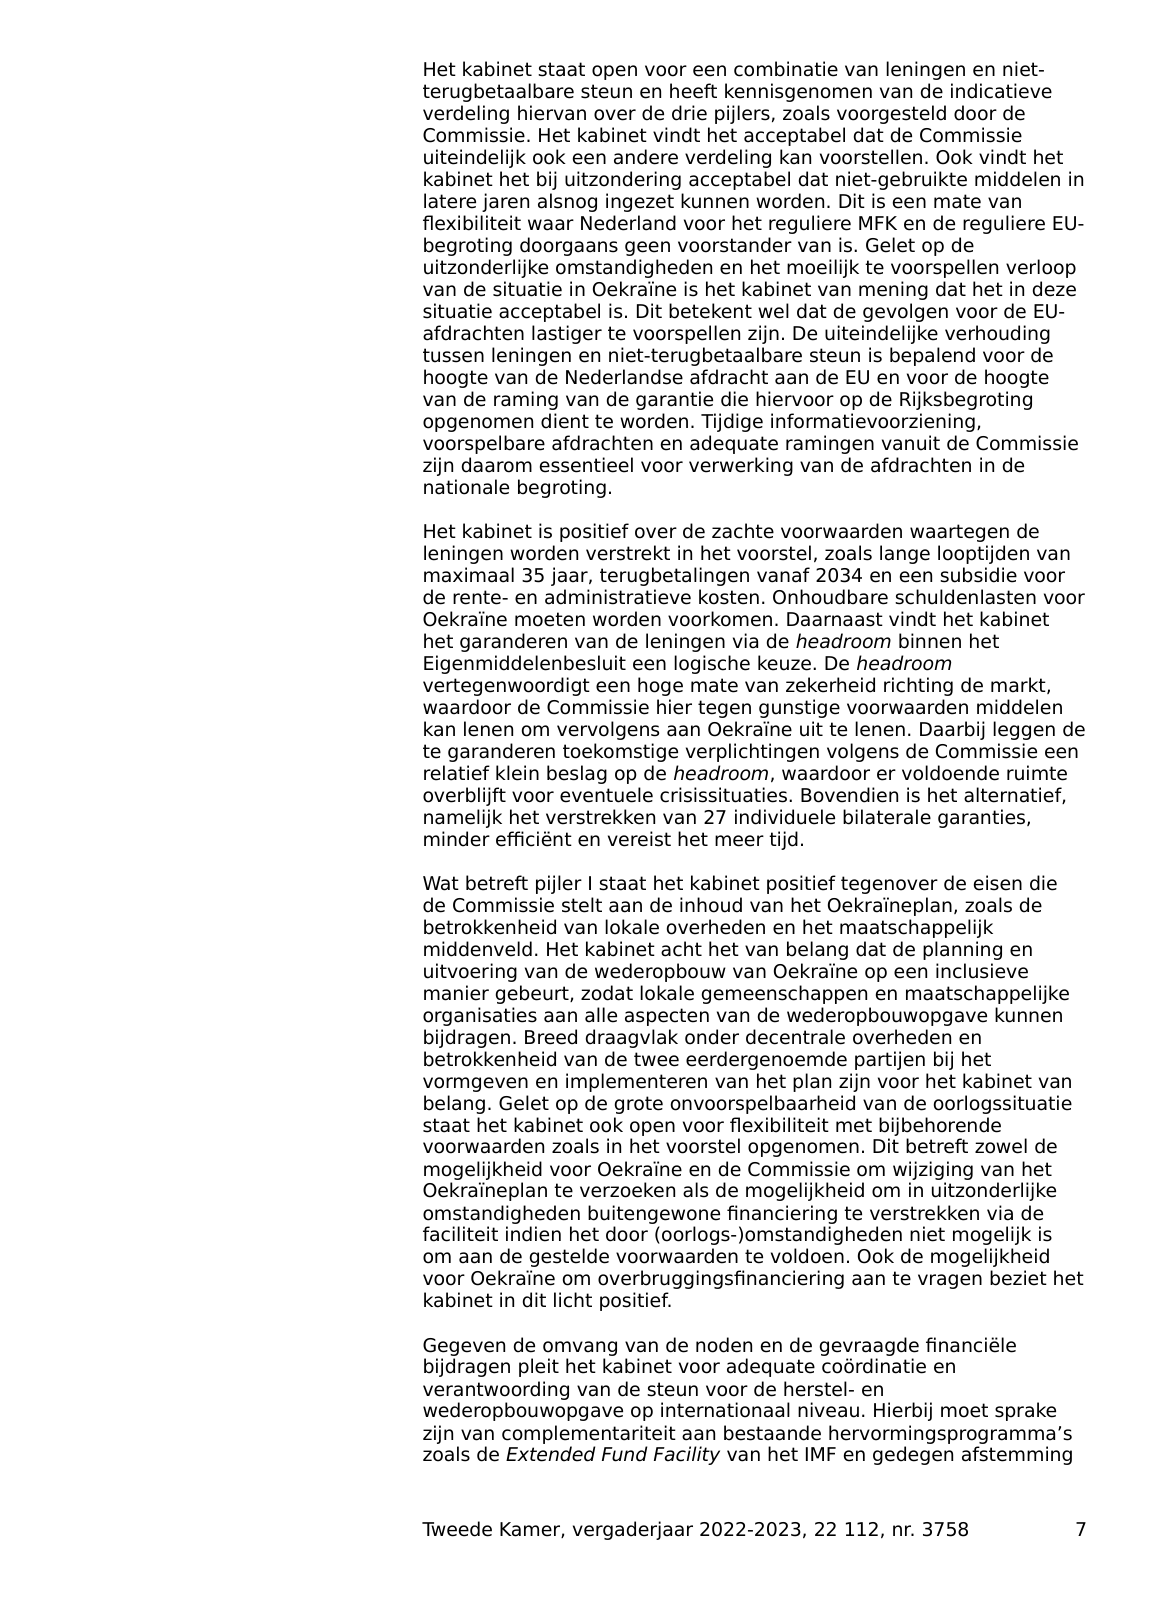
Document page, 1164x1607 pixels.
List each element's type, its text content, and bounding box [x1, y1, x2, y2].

text Het kabinet is positief over de zachte voorwaarden waartegen de leningen worden verstrekt in het voorstel, zoals lange looptijden van maximaal 35 jaar, terugbetalingen vanaf 2034 en een subsidie voor de rente- en administratieve kosten. Onhoudbare schuldenlasten voor Oekraïne moeten worden voorkomen. Daarnaast vindt het kabinet het garanderen van de leningen via de headroom binnen het Eigenmiddelenbesluit een logische keuze. De headroom vertegenwoordigt een hoge mate van zekerheid richting de markt, waardoor de Commissie hier tegen gunstige voorwaarden middelen kan lenen om vervolgens aan Oekraïne uit te lenen. Daarbij leggen de te garanderen toekomstige verplichtingen volgens de Commissie een relatief klein beslag op de headroom, waardoor er voldoende ruimte overblijft voor eventuele crisissituaties. Bovendien is het alternatief, namelijk het verstrekken van 27 individuele bilaterale garanties, minder efficiënt en vereist het meer tijd. [422, 521, 1087, 851]
text Wat betreft pijler I staat het kabinet positief tegenover de eisen die de Commissie stelt aan de inhoud van het Oekraïneplan, zoals de betrokkenheid van lokale overheden en het maatschappelijk middenveld. Het kabinet acht het van belang dat de planning en uitvoering van de wederopbouw van Oekraïne op een inclusieve manier gebeurt, zodat lokale gemeenschappen en maatschappelijke organisaties aan alle aspecten van de wederopbouwopgave kunnen bijdragen. Breed draagvlak onder decentrale overheden en betrokkenheid van de twee eerdergenoemde partijen bij het vormgeven en implementeren van het plan zijn voor het kabinet van belang. Gelet op de grote onvoorspelbaarheid van de oorlogssituatie staat het kabinet ook open voor flexibiliteit met bijbehorende voorwaarden zoals in het voorstel opgenomen. Dit betreft zowel de mogelijkheid voor Oekraïne en de Commissie om wijziging van het Oekraïneplan te verzoeken als de mogelijkheid om in uitzonderlijke omstandigheden buitengewone financiering te verstrekken via de faciliteit indien het door (oorlogs-)omstandigheden niet mogelijk is om aan de gestelde voorwaarden te voldoen. Ook de mogelijkheid voor Oekraïne om overbruggingsfinanciering aan te vragen beziet het kabinet in dit licht positief. [422, 873, 1087, 1312]
text Het kabinet staat open voor een combinatie van leningen en niet-terugbetaalbare steun en heeft kennisgenomen van de indicatieve verdeling hiervan over de drie pijlers, zoals voorgesteld door de Commissie. Het kabinet vindt het acceptabel dat de Commissie uiteindelijk ook een andere verdeling kan voorstellen. Ook vindt het kabinet het bij uitzondering acceptabel dat niet-gebruikte middelen in latere jaren alsnog ingezet kunnen worden. Dit is een mate van flexibiliteit waar Nederland voor het reguliere MFK en de reguliere EU-begroting doorgaans geen voorstander van is. Gelet op de uitzonderlijke omstandigheden en het moeilijk te voorspellen verloop van de situatie in Oekraïne is het kabinet van mening dat het in deze situatie acceptabel is. Dit betekent wel dat de gevolgen voor de EU-afdrachten lastiger te voorspellen zijn. De uiteindelijke verhouding tussen leningen en niet-terugbetaalbare steun is bepalend voor de hoogte van de Nederlandse afdracht aan de EU en voor de hoogte van de raming van de garantie die hiervoor op de Rijksbegroting opgenomen dient te worden. Tijdige informatievoorziening, voorspelbare afdrachten en adequate ramingen vanuit de Commissie zijn daarom essentieel voor verwerking van de afdrachten in de nationale begroting. [422, 59, 1087, 499]
text Gegeven de omvang van de noden en de gevraagde financiële bijdragen pleit het kabinet voor adequate coördinatie en verantwoording van de steun voor de herstel- en wederopbouwopgave op internationaal niveau. Hierbij moet sprake zijn van complementariteit aan bestaande hervormingsprogramma’s zoals de Extended Fund Facility van het IMF en gedegen afstemming [422, 1334, 1087, 1466]
